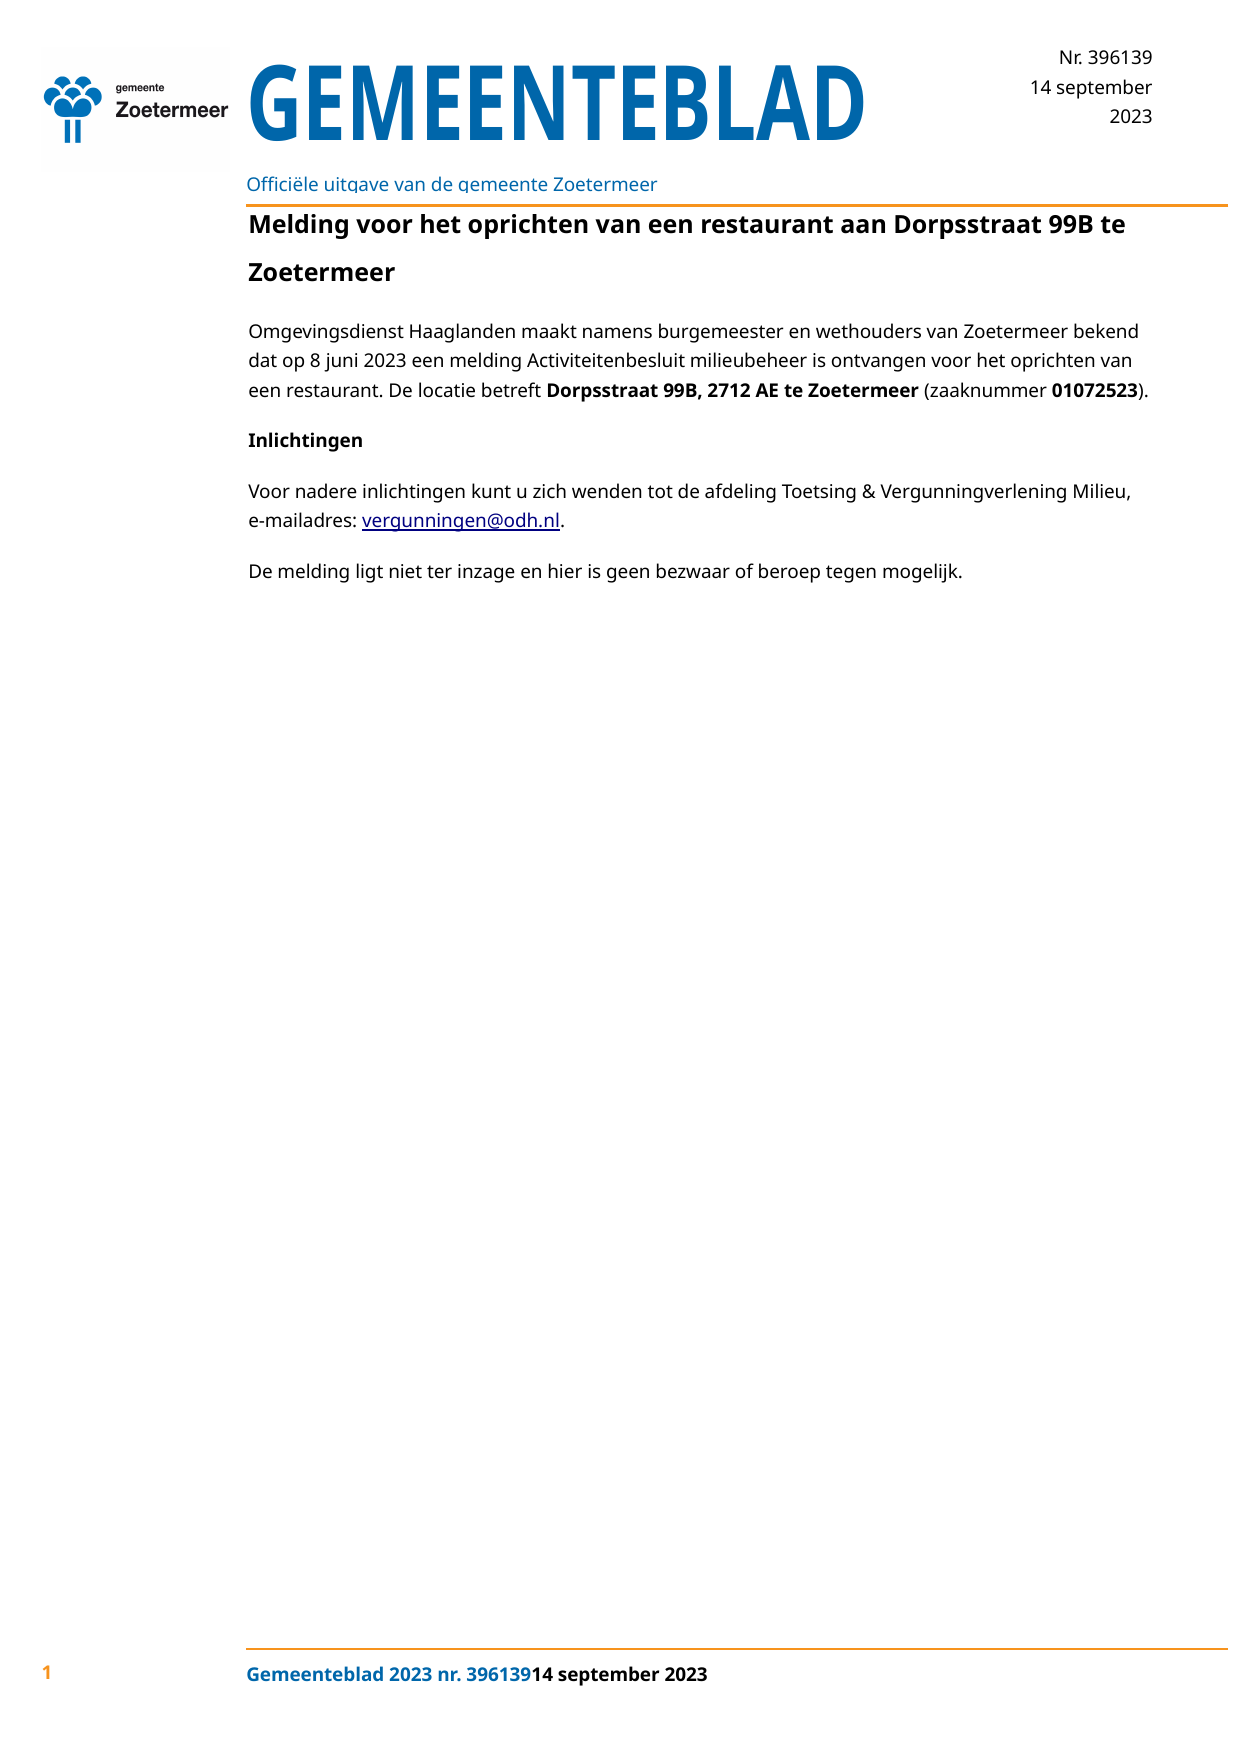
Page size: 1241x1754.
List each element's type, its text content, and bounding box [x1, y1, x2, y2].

text De melding ligt niet ter inzage en hier is geen bezwaar of beroep tegen mogelijk. [248, 558, 1152, 584]
text Inlichtingen [248, 427, 1152, 453]
text Omgevingsdienst Haaglanden maakt namens burgemeester en wethouders van Zoetermeer bekend dat op 8 juni 2023 een melding Activiteitenbesluit milieubeheer is ontvangen voor het oprichten van een restaurant. De locatie betreft Dorpsstraat 99B, 2712 AE te Zoetermeer (zaaknummer 01072523). [248, 318, 1152, 403]
text Melding voor het oprichten van een restaurant aan Dorpsstraat 99B te Zoetermeer [248, 207, 1152, 288]
text Voor nadere inlichtingen kunt u zich wenden tot de afdeling Toetsing & Vergunningverlening Milieu, e-mailadres: vergunningen@odh.nl. [248, 478, 1152, 533]
picture [41, 47, 231, 172]
